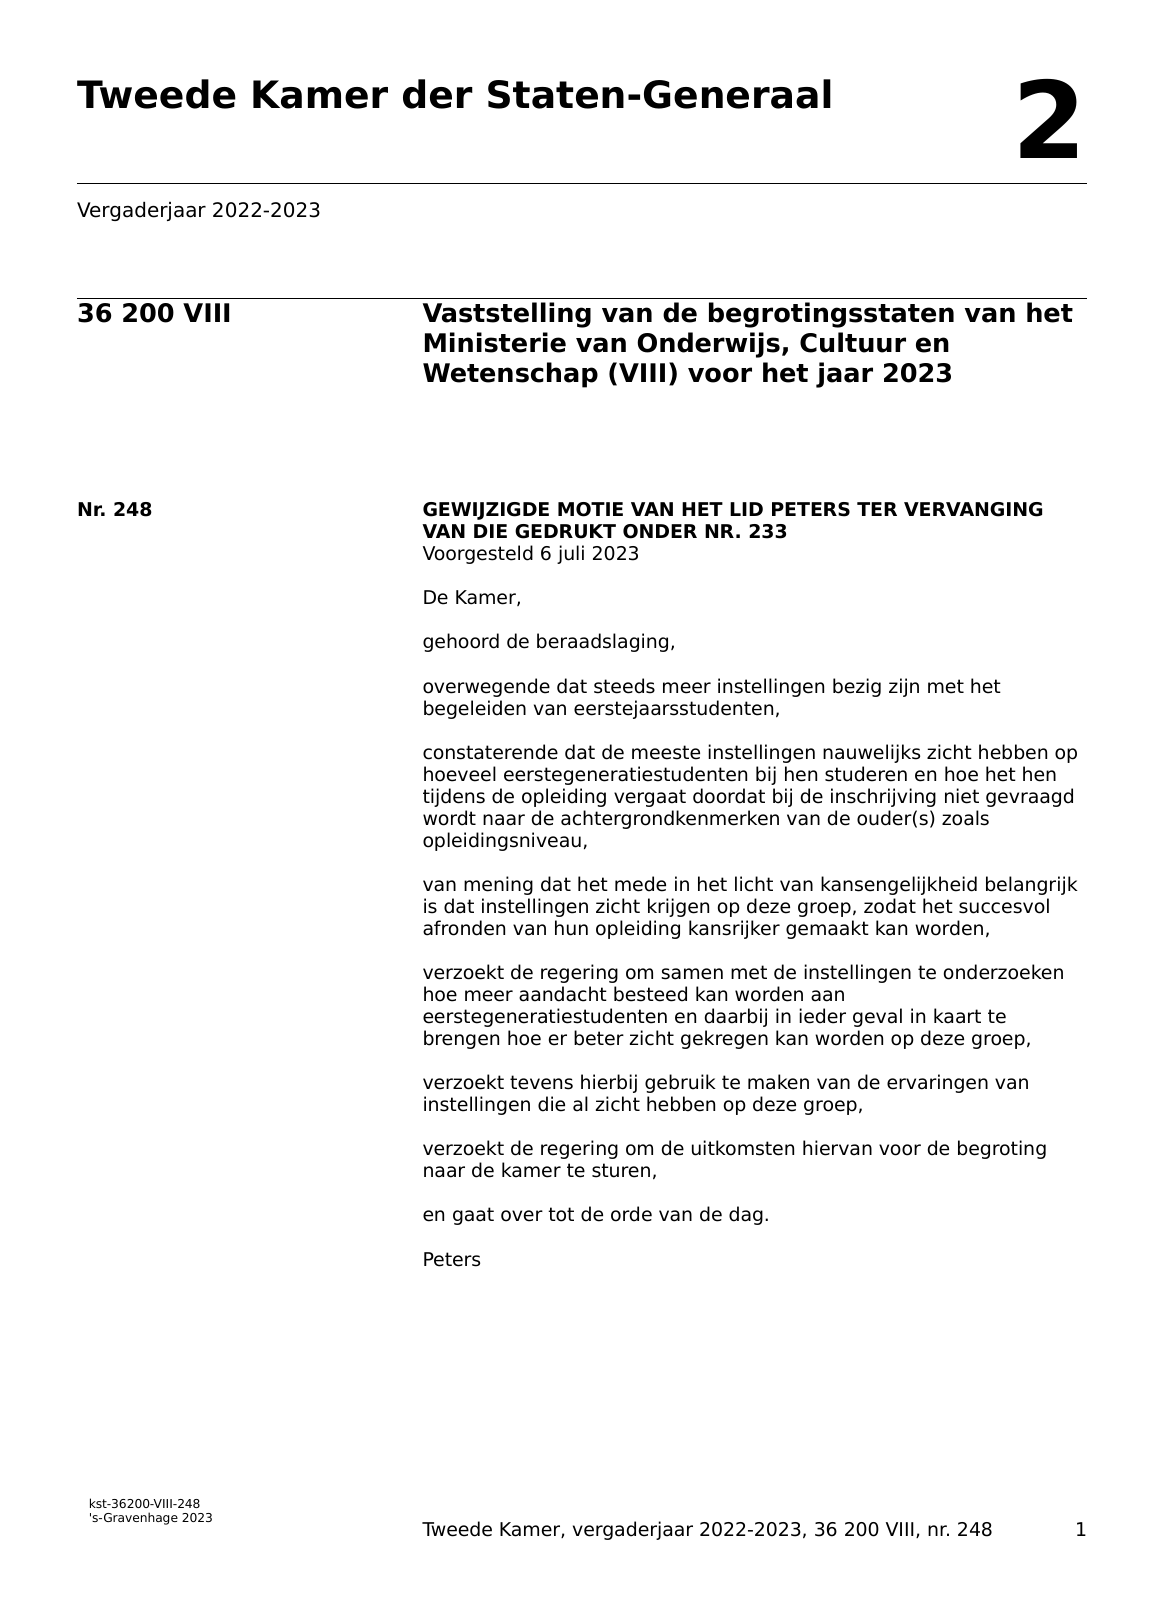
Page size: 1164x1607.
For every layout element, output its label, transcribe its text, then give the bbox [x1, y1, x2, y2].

text kst-36200-VIII-248 [88, 1497, 323, 1511]
subtitle 36 200 VIII Vaststelling van de begrotingsstaten van het Ministerie van Onderwijs, Cultuur en Wetenschap (VIII) voor het jaar 2023 [77, 299, 1087, 388]
table_header Tweede Kamer der Staten-Generaal [77, 59, 886, 183]
text 's-Gravenhage 2023 [88, 1511, 323, 1525]
text gehoord de beraadslaging, [422, 631, 1087, 653]
text en gaat over tot de orde van de dag. [422, 1204, 1087, 1226]
text Voorgesteld 6 juli 2023 [422, 543, 1087, 565]
text verzoekt de regering om samen met de instellingen te onderzoeken hoe meer aandacht besteed kan worden aan eerstegeneratiestudenten en daarbij in ieder geval in kaart te brengen hoe er beter zicht gekregen kan worden op deze groep, [422, 962, 1087, 1050]
text constaterende dat de meeste instellingen nauwelijks zicht hebben op hoeveel eerstegeneratiestudenten bij hen studeren en hoe het hen tijdens de opleiding vergaat doordat bij de inschrijving niet gevraagd wordt naar de achtergrondkenmerken van de ouder(s) zoals opleidingsniveau, [422, 742, 1087, 852]
text overwegende dat steeds meer instellingen bezig zijn met het begeleiden van eerstejaarsstudenten, [422, 676, 1087, 719]
text De Kamer, [422, 587, 1087, 609]
text Peters [422, 1248, 1087, 1270]
subtitle Nr. 248 GEWIJZIGDE MOTIE VAN HET LID PETERS TER VERVANGING VAN DIE GEDRUKT ONDER NR. 233 [77, 499, 1087, 543]
table_header 2 [886, 59, 1087, 183]
text van mening dat het mede in het licht van kansengelijkheid belangrijk is dat instellingen zicht krijgen op deze groep, zodat het succesvol afronden van hun opleiding kansrijker gemaakt kan worden, [422, 874, 1087, 940]
text verzoekt de regering om de uitkomsten hiervan voor de begroting naar de kamer te sturen, [422, 1138, 1087, 1182]
table_cell Vergaderjaar 2022-2023 [77, 184, 1087, 298]
text verzoekt tevens hierbij gebruik te maken van de ervaringen van instellingen die al zicht hebben op deze groep, [422, 1072, 1087, 1116]
